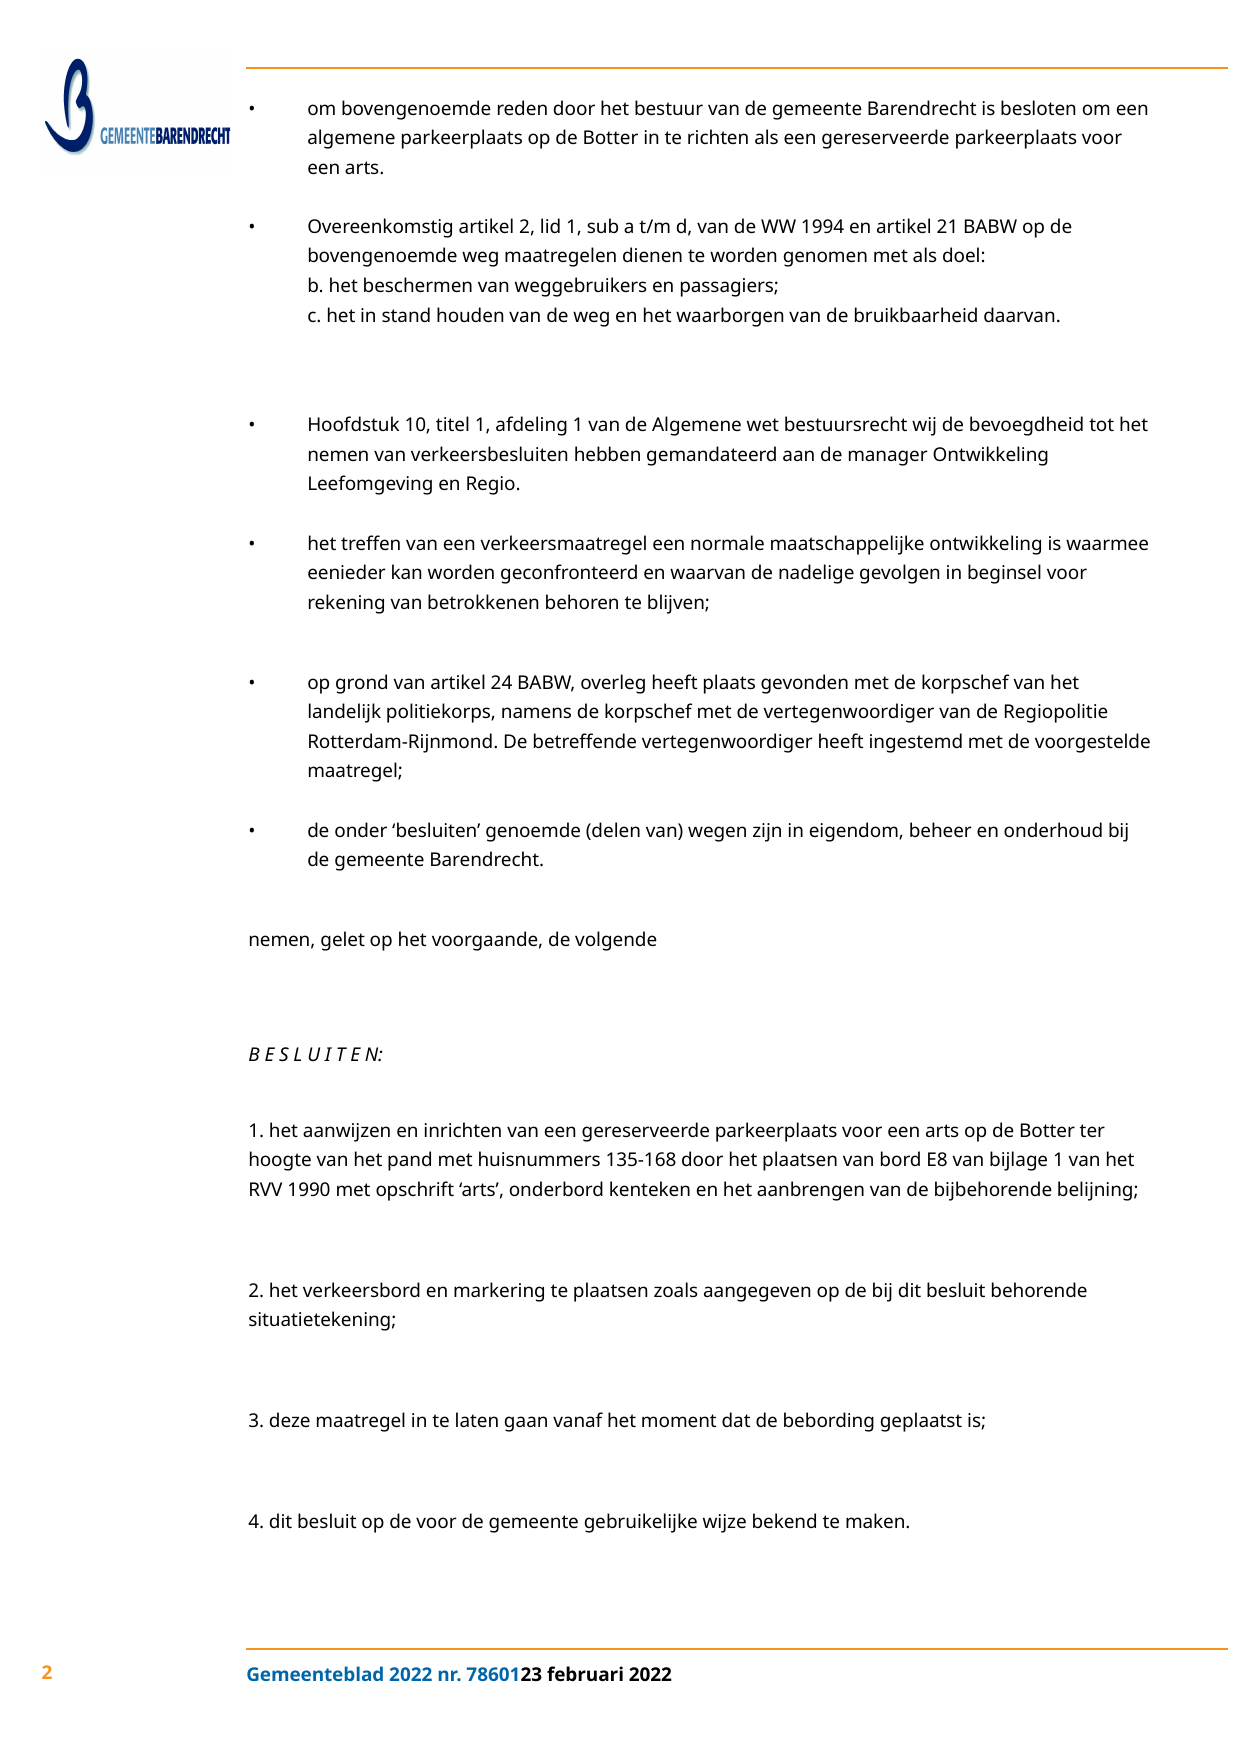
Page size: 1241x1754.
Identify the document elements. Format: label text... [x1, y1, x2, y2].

list op grond van artikel 24 BABW, overleg heeft plaats gevonden met de korpschef van het landelijk politiekorps, namens de korpschef met de vertegenwoordiger van de Regiopolitie Rotterdam-Rijnmond. De betreffende vertegenwoordiger heeft ingestemd met de voorgestelde maatregel; [248, 669, 1152, 783]
list c. het in stand houden van de weg en het waarborgen van de bruikbaarheid daarvan. [248, 302, 1152, 328]
text 4. dit besluit op de voor de gemeente gebruikelijke wijze bekend te maken. [248, 1508, 1152, 1534]
list het treffen van een verkeersmaatregel een normale maatschappelijke ontwikkeling is waarmee eenieder kan worden geconfronteerd en waarvan de nadelige gevolgen in beginsel voor rekening van betrokkenen behoren te blijven; [248, 530, 1152, 615]
text 1. het aanwijzen en inrichten van een gereserveerde parkeerplaats voor een arts op de Botter ter hoogte van het pand met huisnummers 135-168 door het plaatsen van bord E8 van bijlage 1 van het RVV 1990 met opschrift ‘arts’, onderbord kenteken en het aanbrengen van de bijbehorende belijning; [248, 1117, 1152, 1202]
text nemen, gelet op het voorgaande, de volgende [248, 926, 1152, 952]
list b. het beschermen van weggebruikers en passagiers; [248, 272, 1152, 298]
list de onder ‘besluiten’ genoemde (delen van) wegen zijn in eigendom, beheer en onderhoud bij de gemeente Barendrecht. [248, 817, 1152, 872]
text B E S L U I T E N: [248, 1041, 1152, 1067]
list om bovengenoemde reden door het bestuur van de gemeente Barendrecht is besloten om een algemene parkeerplaats op de Botter in te richten als een gereserveerde parkeerplaats voor een arts. [248, 95, 1152, 180]
picture [41, 47, 231, 172]
list Hoofdstuk 10, titel 1, afdeling 1 van de Algemene wet bestuursrecht wij de bevoegdheid tot het nemen van verkeersbesluiten hebben gemandateerd aan de manager Ontwikkeling Leefomgeving en Regio. [248, 411, 1152, 496]
list Overeenkomstig artikel 2, lid 1, sub a t/m d, van de WW 1994 en artikel 21 BABW op de bovengenoemde weg maatregelen dienen te worden genomen met als doel: [248, 213, 1152, 268]
text 2. het verkeersbord en markering te plaatsen zoals aangegeven op de bij dit besluit behorende situatietekening; [248, 1277, 1152, 1332]
text 3. deze maatregel in te laten gaan vanaf het moment dat de bebording geplaatst is; [248, 1407, 1152, 1433]
